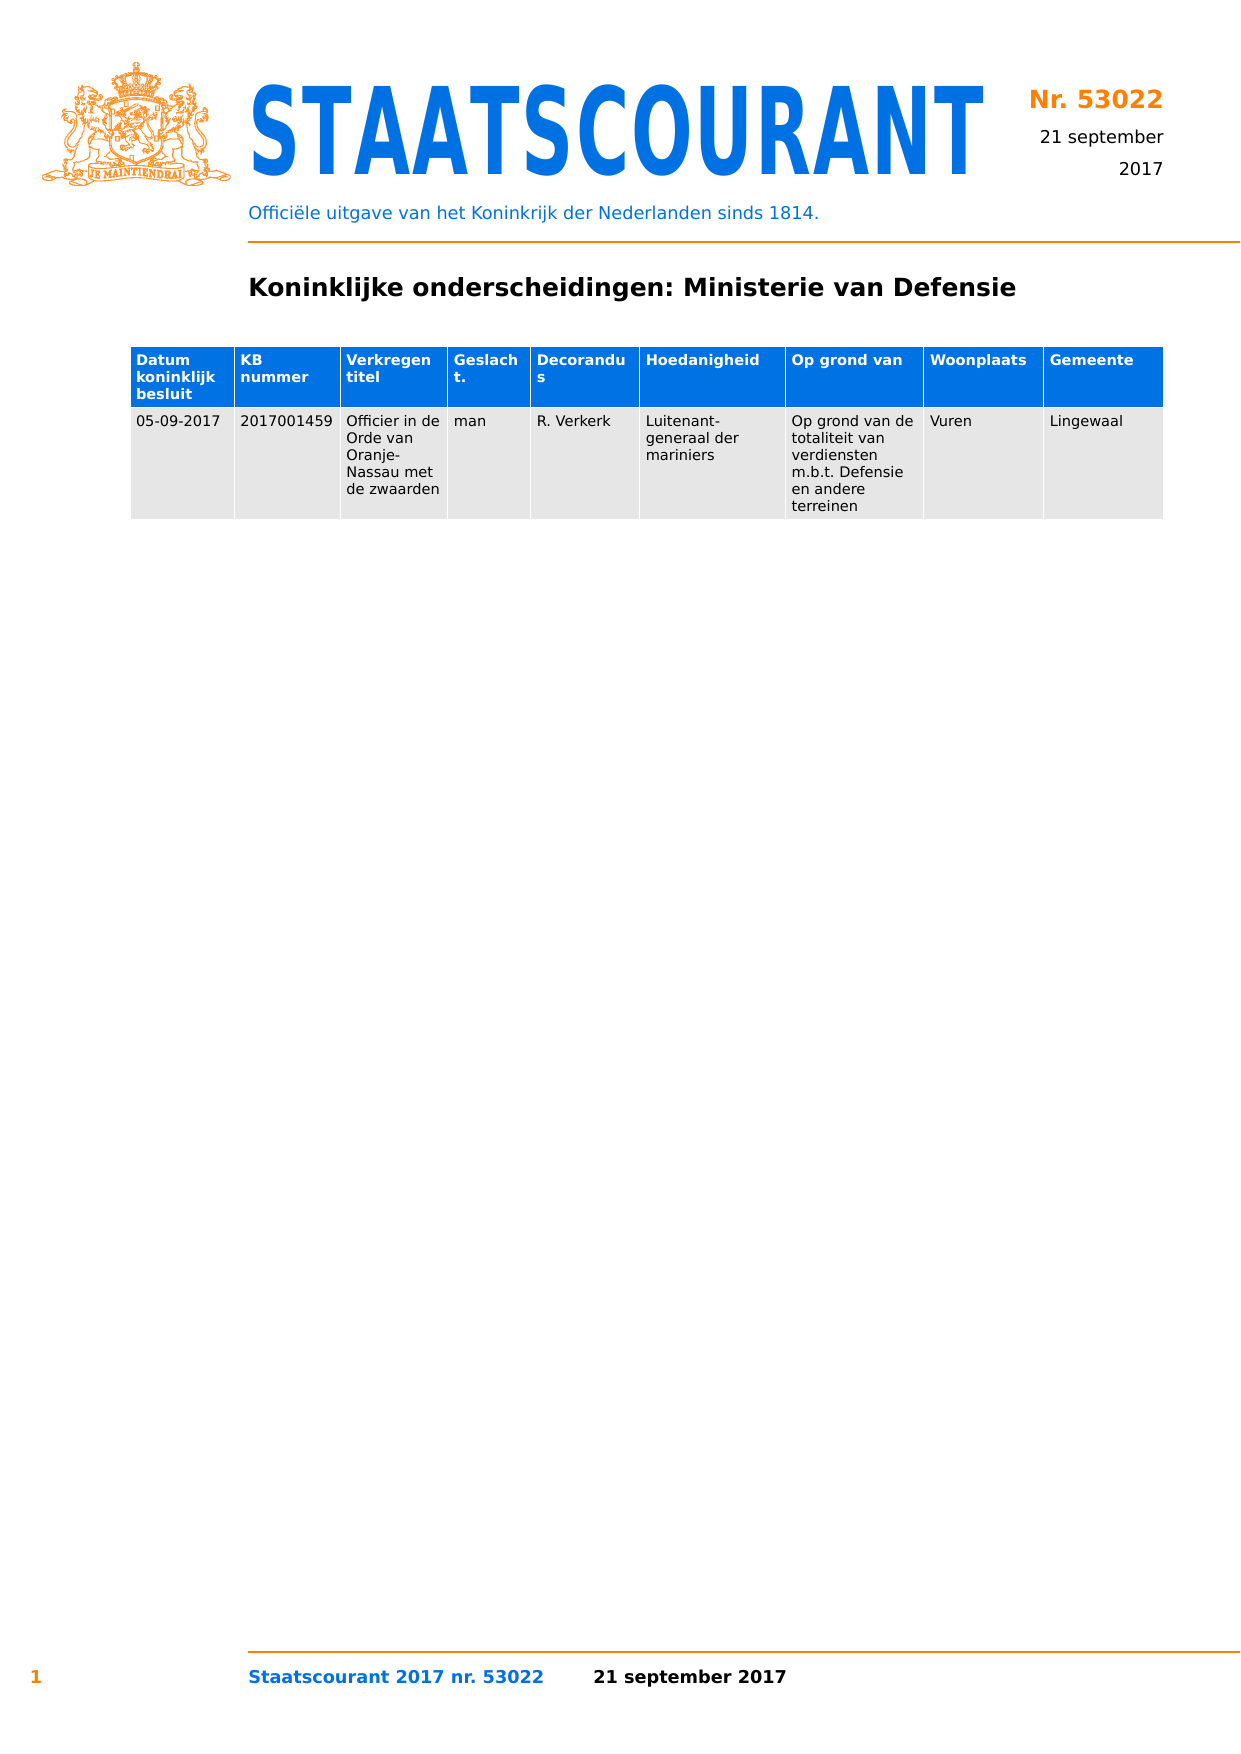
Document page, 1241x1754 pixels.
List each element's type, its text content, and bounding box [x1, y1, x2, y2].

table_header Hoedanigheid [640, 347, 785, 407]
table_cell Op grond van de totaliteit van verdiensten m.b.t. Defensie en andere terreinen [786, 408, 923, 519]
table_header Datum koninklijk besluit [131, 347, 234, 407]
table_cell R. Verkerk [531, 408, 639, 519]
table_cell Lingewaal [1044, 408, 1163, 519]
table_cell 2017001459 [235, 408, 340, 519]
table_header Geslacht. [448, 347, 530, 407]
subtitle Koninklijke onderscheidingen: Ministerie van Defensie [248, 273, 1163, 302]
table_header Verkregen titel [341, 347, 447, 407]
table_cell 05-09-2017 [131, 408, 234, 519]
table_header Gemeente [1044, 347, 1163, 407]
table_cell Luitenant-generaal der mariniers [640, 408, 785, 519]
table_header [25, 62, 248, 241]
table_header STAATSCOURANT [248, 62, 998, 203]
table_cell man [448, 408, 530, 519]
table_cell Officiële uitgave van het Koninkrijk der Nederlanden sinds 1814. [248, 203, 1240, 241]
table_header Nr. 53022 [998, 62, 1240, 121]
table_header Op grond van [786, 347, 923, 407]
table_header Woonplaats [924, 347, 1043, 407]
table_header KB nummer [235, 347, 340, 407]
table_cell 2017 [998, 153, 1240, 203]
table_header Decorandus [531, 347, 639, 407]
table_cell Officier in de Orde van Oranje-Nassau met de zwaarden [341, 408, 447, 519]
picture [41, 62, 231, 186]
table_cell 21 september [998, 121, 1240, 153]
table_cell Vuren [924, 408, 1043, 519]
